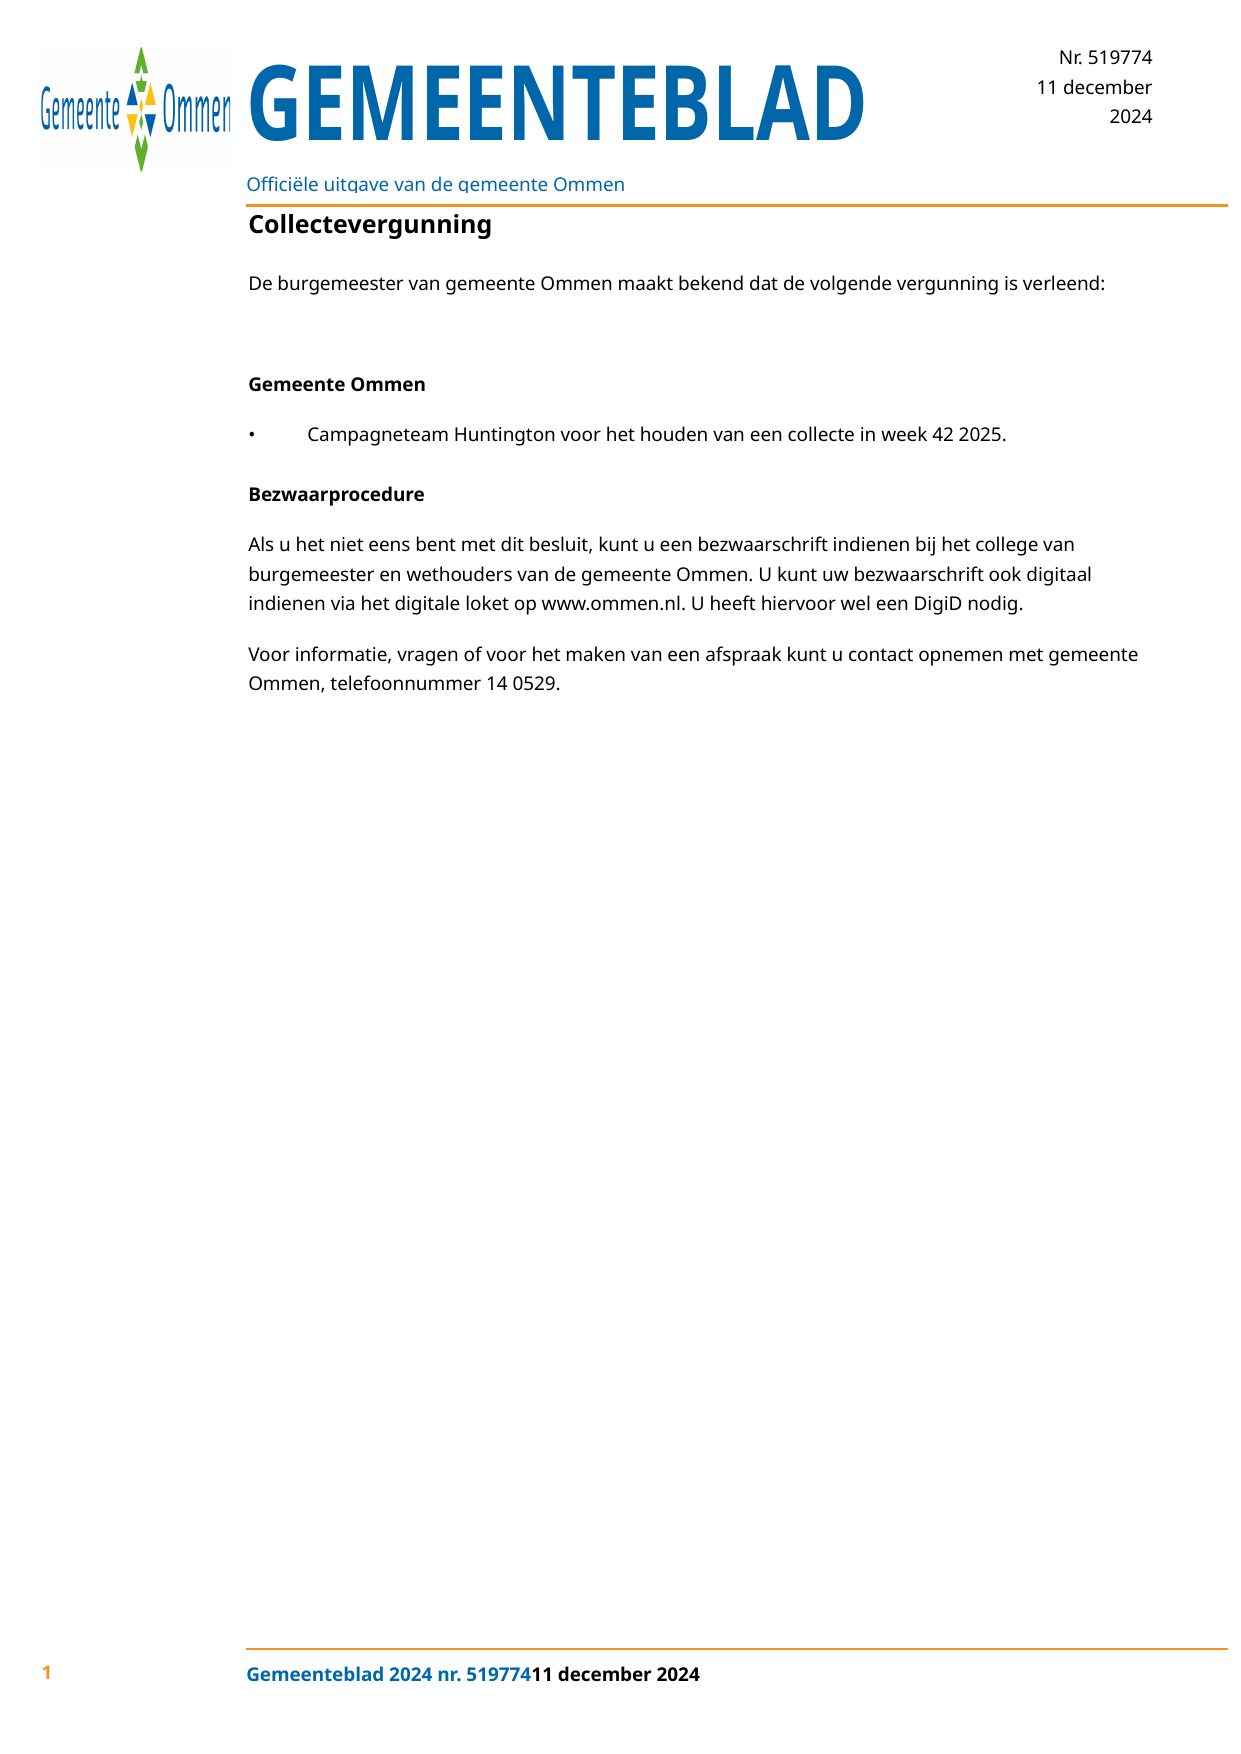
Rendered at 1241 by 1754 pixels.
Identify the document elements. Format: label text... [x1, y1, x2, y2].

text Collectevergunning [248, 207, 1152, 241]
text Voor informatie, vragen of voor het maken van een afspraak kunt u contact opnemen met gemeente Ommen, telefoonnummer 14 0529. [248, 641, 1152, 696]
list Campagneteam Huntington voor het houden van een collecte in week 42 2025. [248, 422, 1152, 447]
text Als u het niet eens bent met dit besluit, kunt u een bezwaarschrift indienen bij het college van burgemeester en wethouders van de gemeente Ommen. U kunt uw bezwaarschrift ook digitaal indienen via het digitale loket op www.ommen.nl. U heeft hiervoor wel een DigiD nodig. [248, 531, 1152, 616]
text Bezwaarprocedure [248, 481, 1152, 506]
picture [41, 47, 231, 172]
text Gemeente Ommen [248, 371, 1152, 397]
text De burgemeester van gemeente Ommen maakt bekend dat de volgende vergunning is verleend: [248, 270, 1152, 296]
